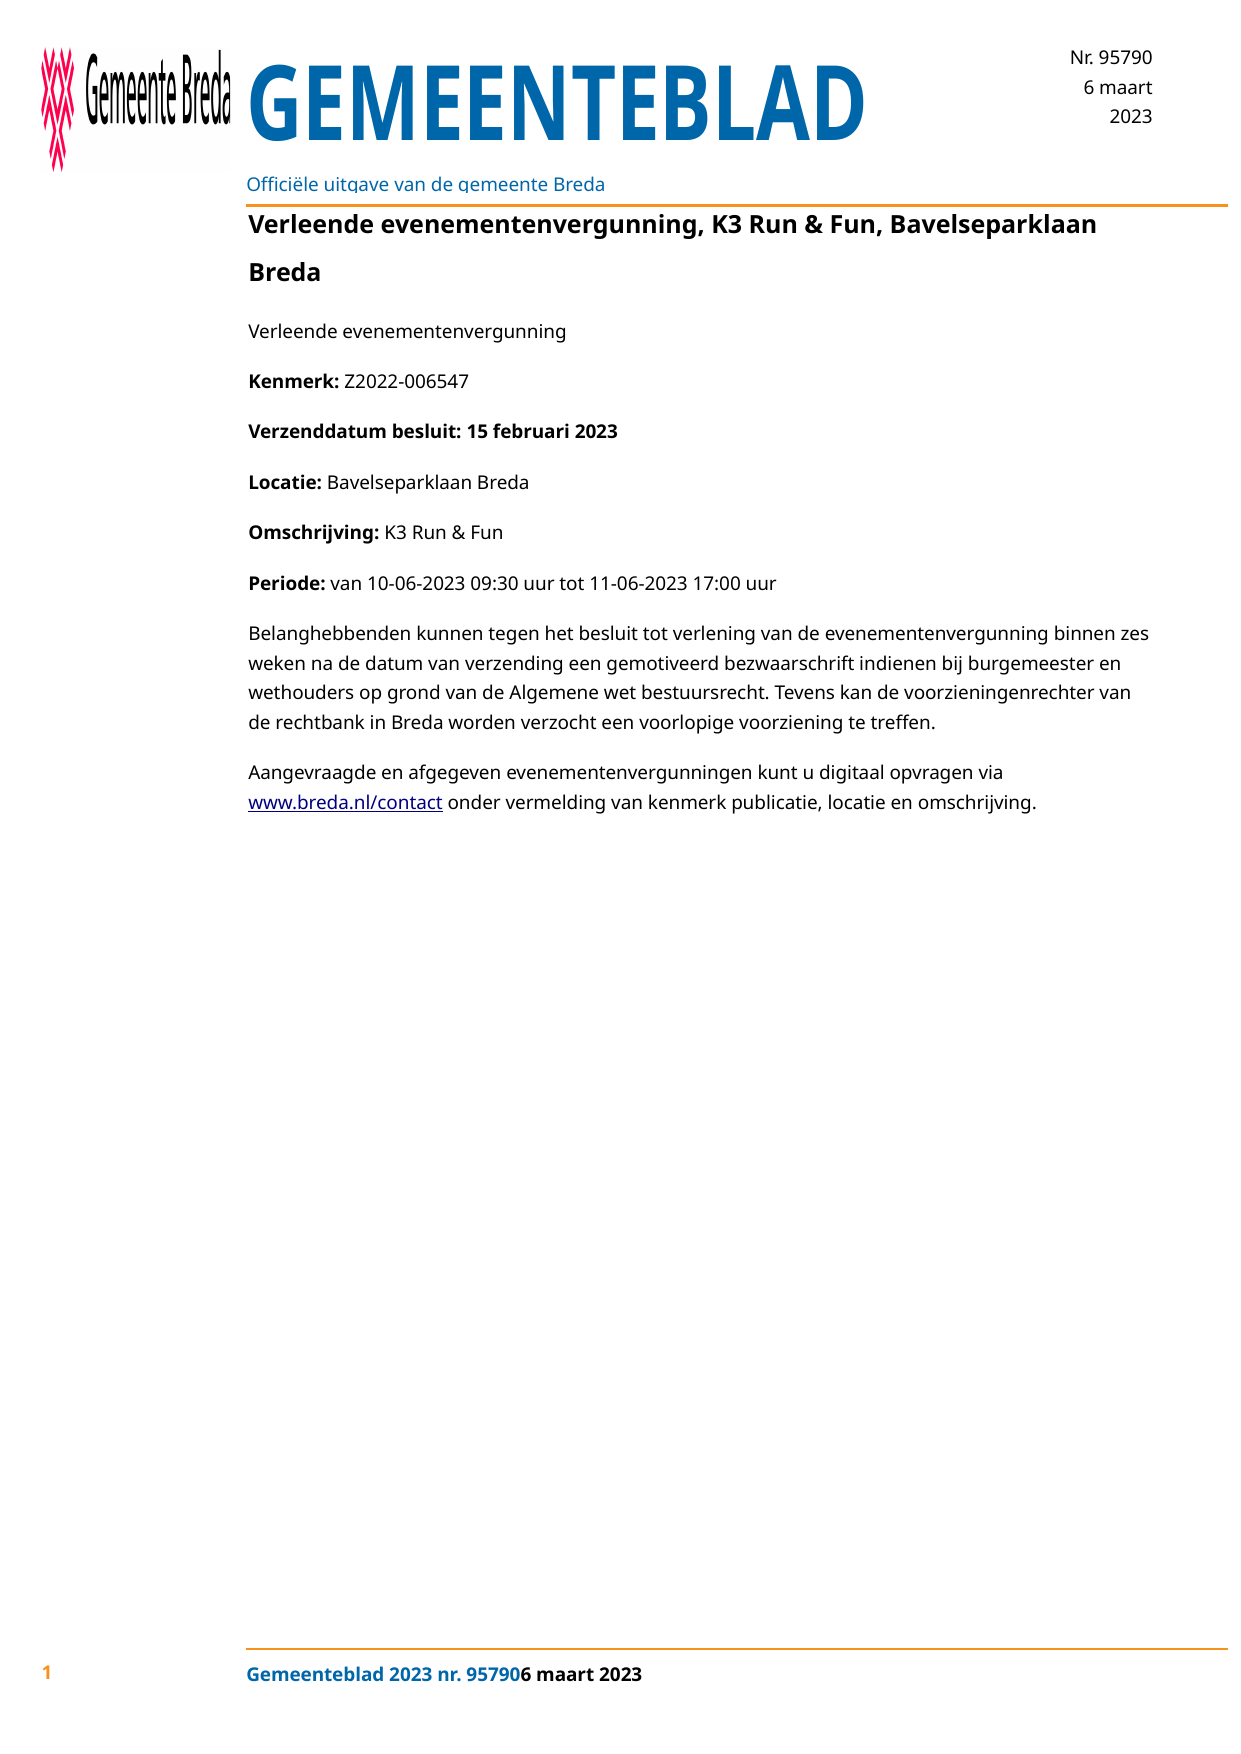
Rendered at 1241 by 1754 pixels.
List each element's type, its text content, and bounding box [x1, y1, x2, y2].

text Belanghebbenden kunnen tegen het besluit tot verlening van de evenementenvergunning binnen zes weken na de datum van verzending een gemotiveerd bezwaarschrift indienen bij burgemeester en wethouders op grond van de Algemene wet bestuursrecht. Tevens kan de voorzieningenrechter van de rechtbank in Breda worden verzocht een voorlopige voorziening te treffen. [248, 620, 1152, 735]
text Aangevraagde en afgegeven evenementenvergunningen kunt u digitaal opvragen via www.breda.nl/contact onder vermelding van kenmerk publicatie, locatie en omschrijving. [248, 759, 1152, 815]
text Kenmerk: Z2022-006547 [248, 368, 1152, 394]
text Periode: van 10-06-2023 09:30 uur tot 11-06-2023 17:00 uur [248, 570, 1152, 596]
picture [41, 47, 231, 172]
text Locatie: Bavelseparklaan Breda [248, 469, 1152, 495]
text Verleende evenementenvergunning [248, 318, 1152, 344]
text Verleende evenementenvergunning, K3 Run & Fun, Bavelseparklaan Breda [248, 207, 1152, 288]
text Verzenddatum besluit: 15 februari 2023 [248, 419, 1152, 444]
text Omschrijving: K3 Run & Fun [248, 519, 1152, 545]
